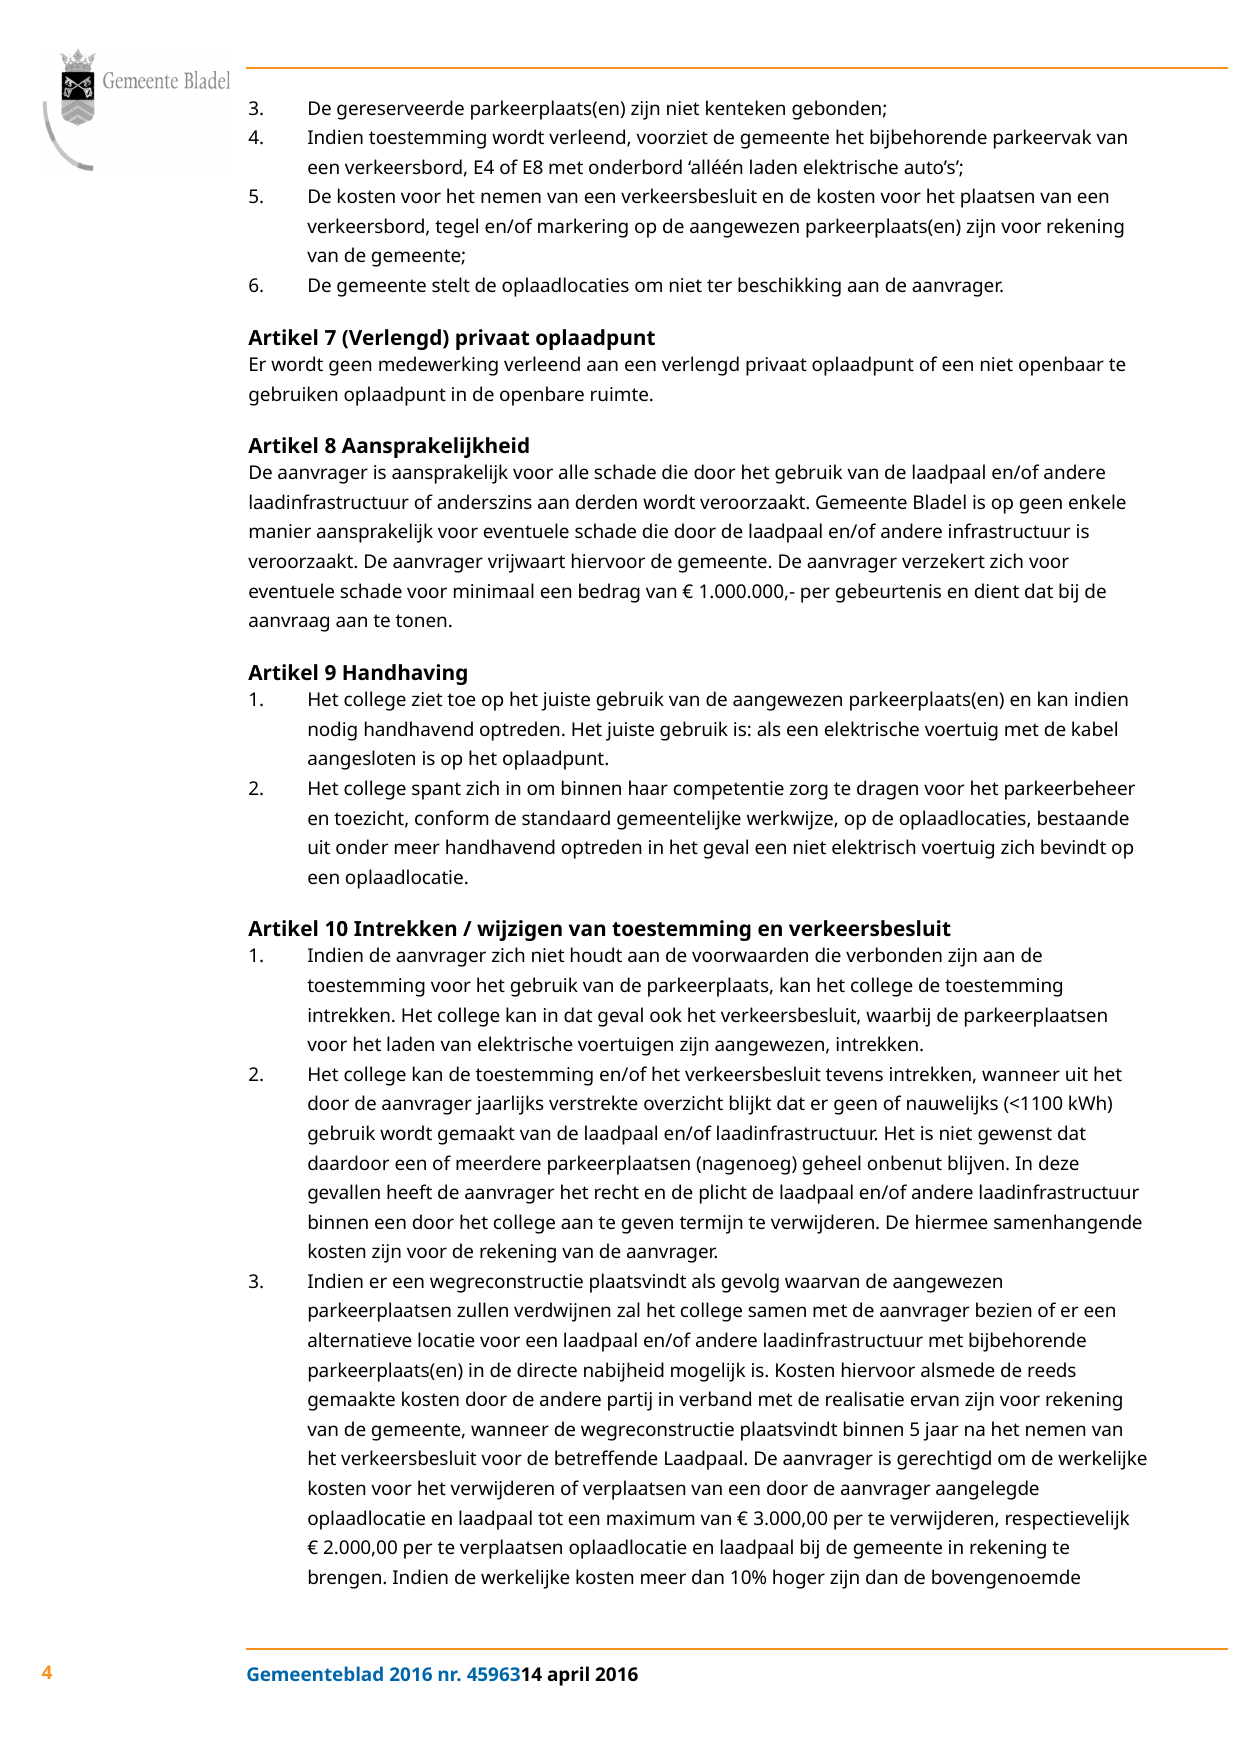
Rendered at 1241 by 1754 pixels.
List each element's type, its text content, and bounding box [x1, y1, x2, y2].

list Indien de aanvrager zich niet houdt aan de voorwaarden die verbonden zijn aan de toestemming voor het gebruik van de parkeerplaats, kan het college de toestemming intrekken. Het college kan in dat geval ook het verkeersbesluit, waarbij de parkeerplaatsen voor het laden van elektrische voertuigen zijn aangewezen, intrekken. [248, 943, 1152, 1057]
list De kosten voor het nemen van een verkeersbesluit en de kosten voor het plaatsen van een verkeersbord, tegel en/of markering op de aangewezen parkeerplaats(en) zijn voor rekening van de gemeente; [248, 183, 1152, 268]
list Indien toestemming wordt verleend, voorziet de gemeente het bijbehorende parkeervak van een verkeersbord, E4 of E8 met onderbord ‘alléén laden elektrische auto’s’; [248, 124, 1152, 180]
text Artikel 10 Intrekken / wijzigen van toestemming en verkeersbesluit [248, 914, 1152, 943]
text Artikel 9 Handhaving [248, 658, 1152, 686]
list Het college spant zich in om binnen haar competentie zorg te dragen voor het parkeerbeheer en toezicht, conform de standaard gemeentelijke werkwijze, op de oplaadlocaties, bestaande uit onder meer handhavend optreden in het geval een niet elektrisch voertuig zich bevindt op een oplaadlocatie. [248, 775, 1152, 889]
text De aanvrager is aansprakelijk voor alle schade die door het gebruik van de laadpaal en/of andere laadinfrastructuur of anderszins aan derden wordt veroorzaakt. Gemeente Bladel is op geen enkele manier aansprakelijk voor eventuele schade die door de laadpaal en/of andere infrastructuur is veroorzaakt. De aanvrager vrijwaart hiervoor de gemeente. De aanvrager verzekert zich voor eventuele schade voor minimaal een bedrag van € 1.000.000,- per gebeurtenis en dient dat bij de aanvraag aan te tonen. [248, 459, 1152, 633]
text Artikel 8 Aansprakelijkheid [248, 431, 1152, 459]
list De gemeente stelt de oplaadlocaties om niet ter beschikking aan de aanvrager. [248, 272, 1152, 298]
picture [41, 47, 231, 172]
list Het college ziet toe op het juiste gebruik van de aangewezen parkeerplaats(en) en kan indien nodig handhavend optreden. Het juiste gebruik is: als een elektrische voertuig met de kabel aangesloten is op het oplaadpunt. [248, 686, 1152, 771]
list Het college kan de toestemming en/of het verkeersbesluit tevens intrekken, wanneer uit het door de aanvrager jaarlijks verstrekte overzicht blijkt dat er geen of nauwelijks (<1100 kWh) gebruik wordt gemaakt van de laadpaal en/of laadinfrastructuur. Het is niet gewenst dat daardoor een of meerdere parkeerplaatsen (nagenoeg) geheel onbenut blijven. In deze gevallen heeft de aanvrager het recht en de plicht de laadpaal en/of andere laadinfrastructuur binnen een door het college aan te geven termijn te verwijderen. De hiermee samenhangende kosten zijn voor de rekening van de aanvrager. [248, 1061, 1152, 1264]
text Artikel 7 (Verlengd) privaat oplaadpunt [248, 323, 1152, 351]
list Indien er een wegreconstructie plaatsvindt als gevolg waarvan de aangewezen parkeerplaatsen zullen verdwijnen zal het college samen met de aanvrager bezien of er een alternatieve locatie voor een laadpaal en/of andere laadinfrastructuur met bijbehorende parkeerplaats(en) in de directe nabijheid mogelijk is. Kosten hiervoor alsmede de reeds gemaakte kosten door de andere partij in verband met de realisatie ervan zijn voor rekening van de gemeente, wanneer de wegreconstructie plaatsvindt binnen 5 jaar na het nemen van het verkeersbesluit voor de betreffende Laadpaal. De aanvrager is gerechtigd om de werkelijke kosten voor het verwijderen of verplaatsen van een door de aanvrager aangelegde oplaadlocatie en laadpaal tot een maximum van € 3.000,00 per te verwijderen, respectievelijk € 2.000,00 per te verplaatsen oplaadlocatie en laadpaal bij de gemeente in rekening te brengen. Indien de werkelijke kosten meer dan 10% hoger zijn dan de bovengenoemde [248, 1268, 1152, 1590]
list De gereserveerde parkeerplaats(en) zijn niet kenteken gebonden; [248, 95, 1152, 121]
text Er wordt geen medewerking verleend aan een verlengd privaat oplaadpunt of een niet openbaar te gebruiken oplaadpunt in de openbare ruimte. [248, 351, 1152, 406]
